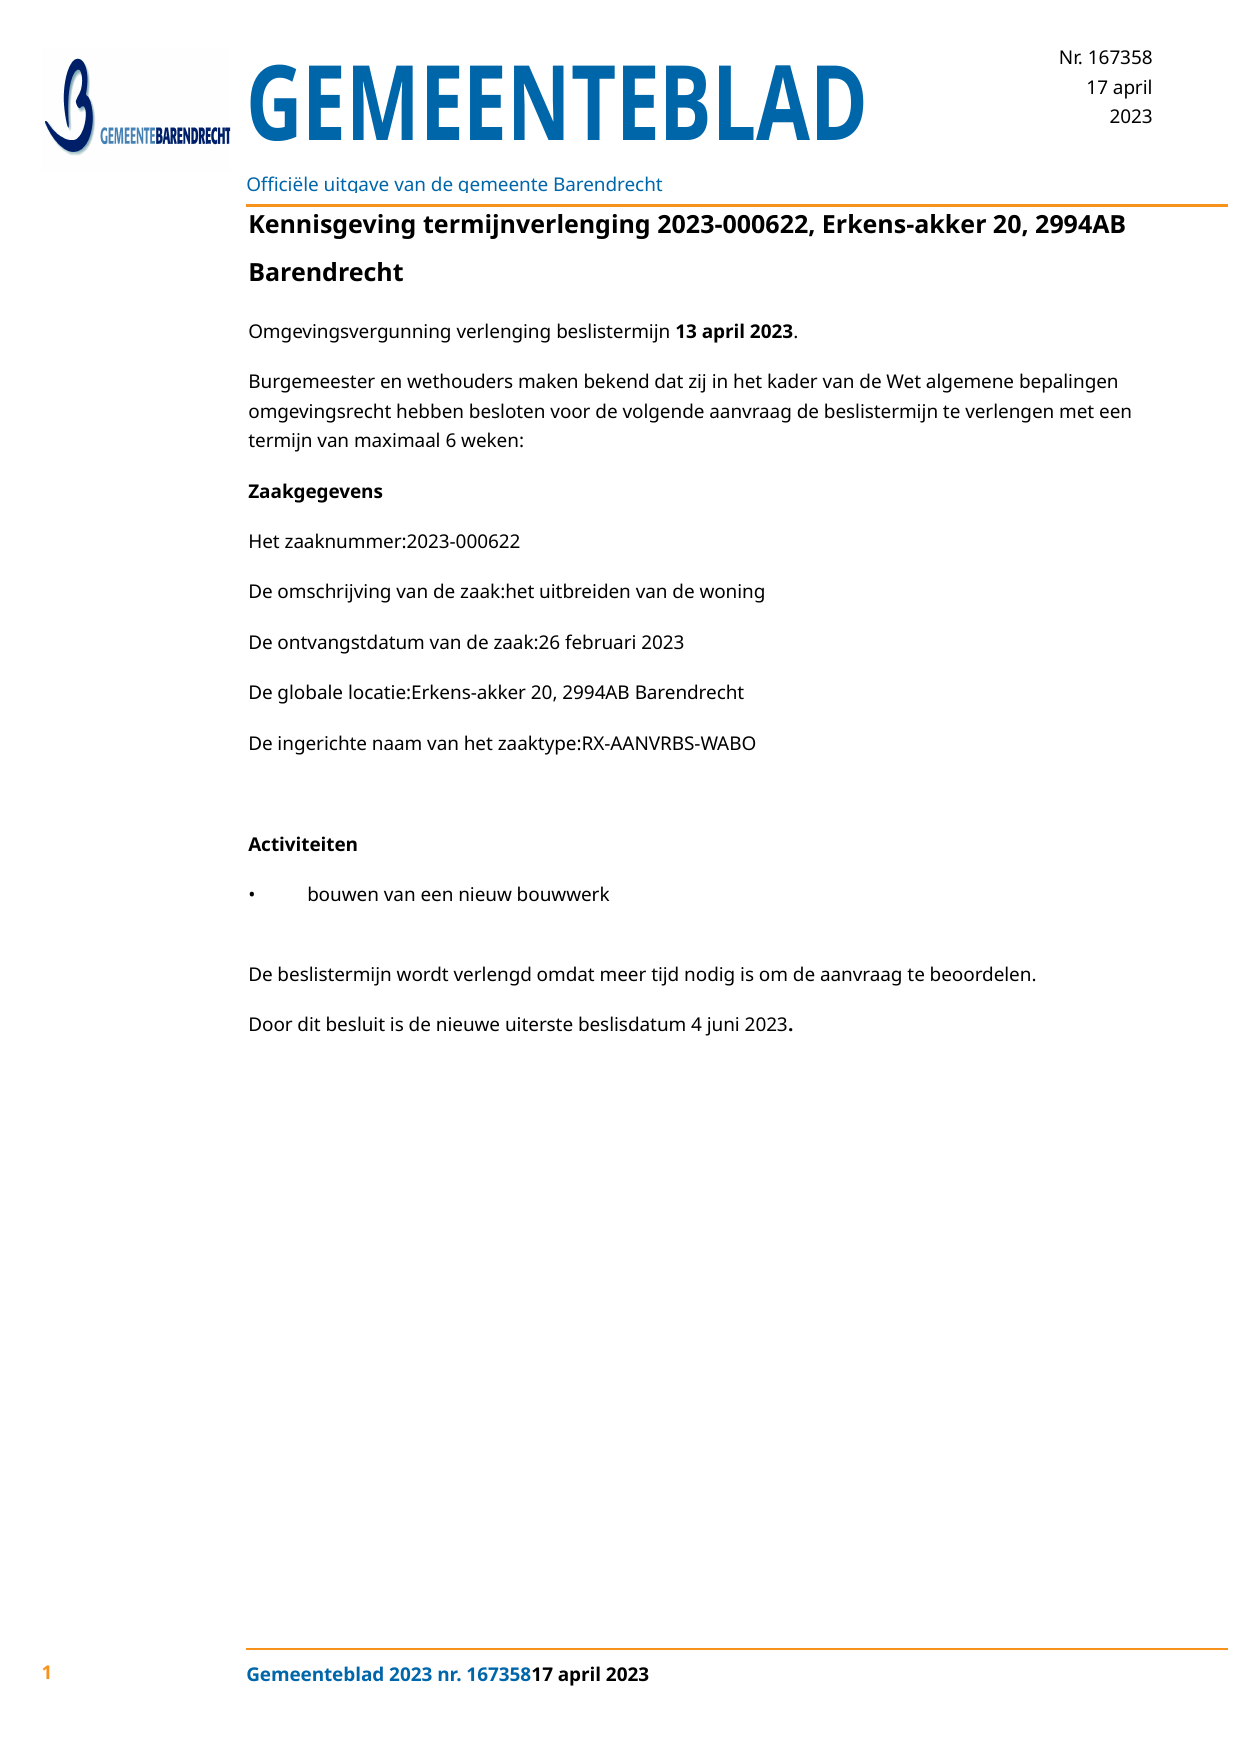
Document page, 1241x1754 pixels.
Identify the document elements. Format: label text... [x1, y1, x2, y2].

text Door dit besluit is de nieuwe uiterste beslisdatum 4 juni 2023. [248, 1012, 1152, 1037]
text De ontvangstdatum van de zaak:26 februari 2023 [248, 629, 1152, 655]
text De globale locatie:Erkens-akker 20, 2994AB Barendrecht [248, 679, 1152, 705]
text Activiteiten [248, 831, 1152, 857]
text De beslistermijn wordt verlengd omdat meer tijd nodig is om de aanvraag te beoordelen. [248, 961, 1152, 987]
list bouwen van een nieuw bouwwerk [248, 881, 1152, 907]
text Het zaaknummer:2023-000622 [248, 528, 1152, 554]
text Kennisgeving termijnverlenging 2023-000622, Erkens-akker 20, 2994AB Barendrecht [248, 207, 1152, 288]
text De ingerichte naam van het zaaktype:RX-AANVRBS-WABO [248, 730, 1152, 756]
text Omgevingsvergunning verlenging beslistermijn 13 april 2023. [248, 318, 1152, 344]
text Zaakgegevens [248, 478, 1152, 504]
picture [41, 47, 231, 172]
text Burgemeester en wethouders maken bekend dat zij in het kader van de Wet algemene bepalingen omgevingsrecht hebben besloten voor de volgende aanvraag de beslistermijn te verlengen met een termijn van maximaal 6 weken: [248, 368, 1152, 453]
text De omschrijving van de zaak:het uitbreiden van de woning [248, 579, 1152, 604]
